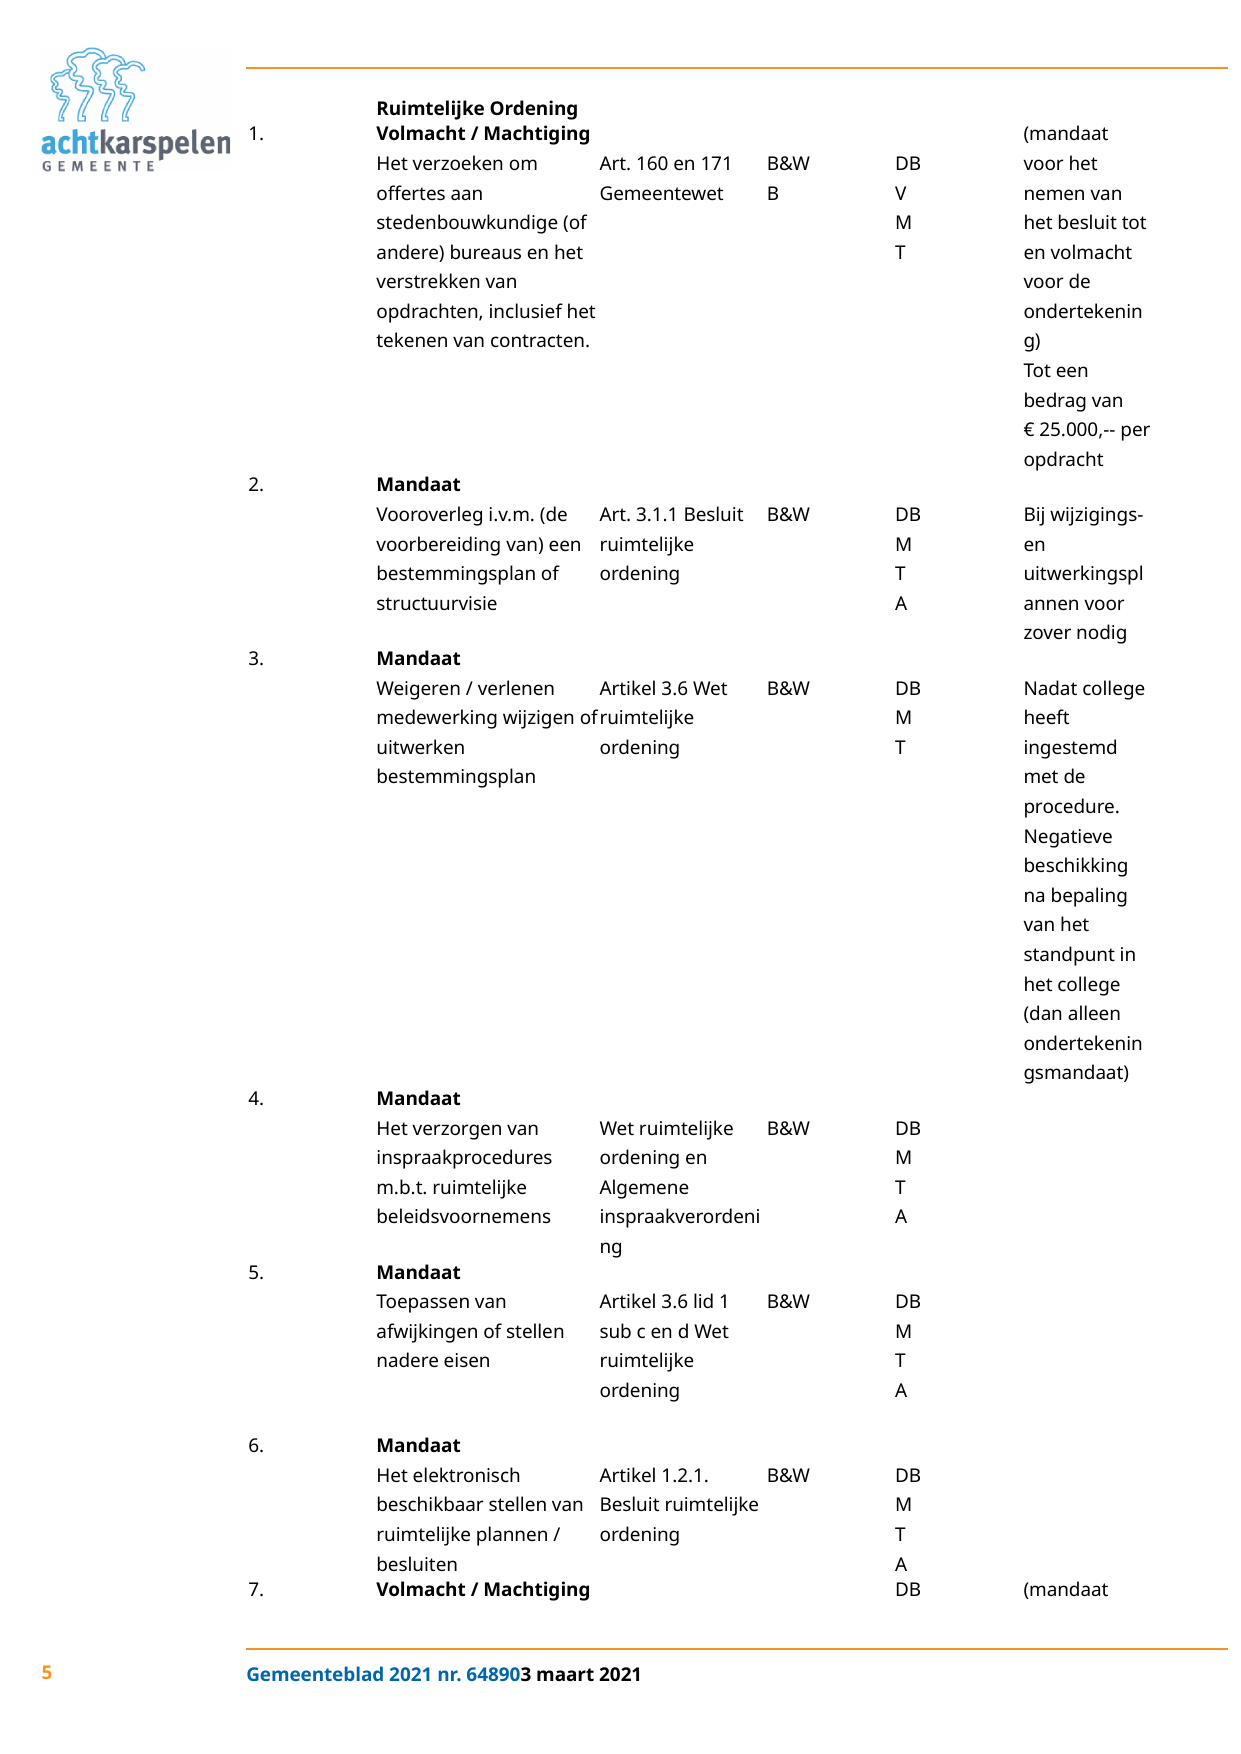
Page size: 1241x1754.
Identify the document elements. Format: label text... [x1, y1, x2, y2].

table_cell 5. [248, 1259, 376, 1432]
table_cell DB V M T [895, 121, 1023, 472]
table_cell [1023, 1259, 1152, 1432]
table_cell Mandaat Het verzorgen van inspraakprocedures m.b.t. ruimtelijke beleidsvoornemens [376, 1085, 599, 1259]
table_cell DB M T A [895, 1433, 1023, 1577]
table_cell Mandaat Het elektronisch beschikbaar stellen van ruimtelijke plannen / besluiten [376, 1433, 599, 1577]
table_header Ruimtelijke Ordening [376, 95, 1152, 121]
picture [41, 47, 231, 172]
table_cell 7. [248, 1577, 376, 1602]
table_cell Artikel 3.6 lid 1 sub c en d Wet ruimtelijke ordening [599, 1259, 767, 1432]
table_cell B&W [767, 472, 895, 645]
table_cell Mandaat Vooroverleg i.v.m. (de voorbereiding van) een bestemmingsplan of structuurvisie [376, 472, 599, 645]
table_cell (mandaat voor het nemen van het besluit tot en volmacht voor de ondertekening) Tot een bedrag van € 25.000,-- per opdracht [1023, 121, 1152, 472]
table_cell B&W [767, 1259, 895, 1432]
table_cell [767, 1577, 895, 1602]
table_cell B&W [767, 1433, 895, 1577]
table_cell Nadat college heeft ingestemd met de procedure. Negatieve beschikking na bepaling van het standpunt in het college (dan alleen ondertekeningsmandaat) [1023, 645, 1152, 1085]
table_cell B&W B [767, 121, 895, 472]
table_cell (mandaat [1023, 1577, 1152, 1602]
table_cell Wet ruimtelijke ordening en Algemene inspraakverordening [599, 1085, 767, 1259]
table_cell Artikel 1.2.1. Besluit ruimtelijke ordening [599, 1433, 767, 1577]
table_cell Mandaat Toepassen van afwijkingen of stellen nadere eisen [376, 1259, 599, 1432]
table_cell Mandaat Weigeren / verlenen medewerking wijzigen of uitwerken bestemmingsplan [376, 645, 599, 1085]
table_cell 6. [248, 1433, 376, 1577]
table_cell DB M T [895, 645, 1023, 1085]
table_header [248, 95, 376, 121]
table_cell Volmacht / Machtiging [376, 1577, 599, 1602]
table_cell [599, 1577, 767, 1602]
table_cell DB M T A [895, 1259, 1023, 1432]
table_cell B&W [767, 645, 895, 1085]
table_cell 2. [248, 472, 376, 645]
table_cell 3. [248, 645, 376, 1085]
table_cell [1023, 1433, 1152, 1577]
table_cell 1. [248, 121, 376, 472]
table_cell DB [895, 1577, 1023, 1602]
table_cell Bij wijzigings- en uitwerkingsplannen voor zover nodig [1023, 472, 1152, 645]
table_cell DB M T A [895, 1085, 1023, 1259]
table_cell [1023, 1085, 1152, 1259]
table_cell 4. [248, 1085, 376, 1259]
table_cell B&W [767, 1085, 895, 1259]
table_cell DB M T A [895, 472, 1023, 645]
table_cell Artikel 3.6 Wet ruimtelijke ordening [599, 645, 767, 1085]
table_cell Art. 160 en 171 Gemeentewet [599, 121, 767, 472]
table_cell Art. 3.1.1 Besluit ruimtelijke ordening [599, 472, 767, 645]
table_cell Volmacht / Machtiging Het verzoeken om offertes aan stedenbouwkundige (of andere) bureaus en het verstrekken van opdrachten, inclusief het tekenen van contracten. [376, 121, 599, 472]
